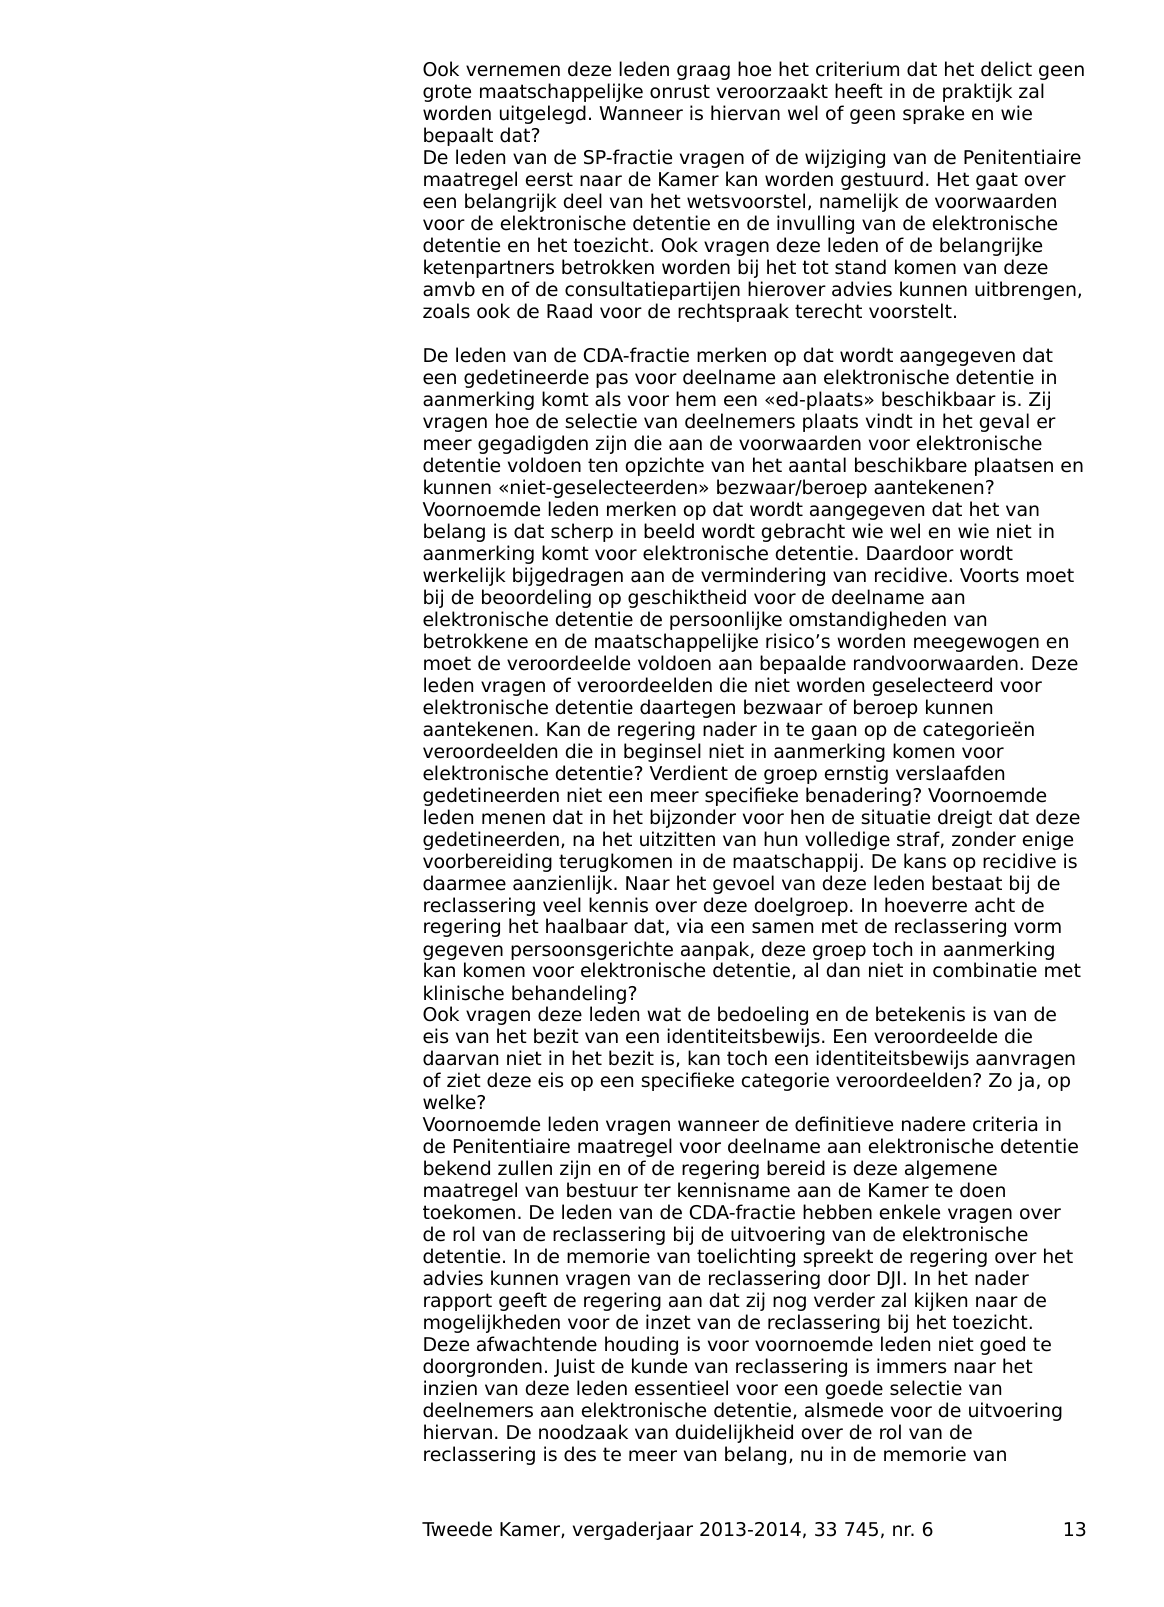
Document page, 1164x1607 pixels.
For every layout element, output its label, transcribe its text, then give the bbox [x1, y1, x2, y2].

text Voornoemde leden merken op dat wordt aangegeven dat het van belang is dat scherp in beeld wordt gebracht wie wel en wie niet in aanmerking komt voor elektronische detentie. Daardoor wordt werkelijk bijgedragen aan de vermindering van recidive. Voorts moet bij de beoordeling op geschiktheid voor de deelname aan elektronische detentie de persoonlijke omstandigheden van betrokkene en de maatschappelijke risico’s worden meegewogen en moet de veroordeelde voldoen aan bepaalde randvoorwaarden. Deze leden vragen of veroordeelden die niet worden geselecteerd voor elektronische detentie daartegen bezwaar of beroep kunnen aantekenen. Kan de regering nader in te gaan op de categorieën veroordeelden die in beginsel niet in aanmerking komen voor elektronische detentie? Verdient de groep ernstig verslaafden gedetineerden niet een meer specifieke benadering? Voornoemde leden menen dat in het bijzonder voor hen de situatie dreigt dat deze gedetineerden, na het uitzitten van hun volledige straf, zonder enige voorbereiding terugkomen in de maatschappij. De kans op recidive is daarmee aanzienlijk. Naar het gevoel van deze leden bestaat bij de reclassering veel kennis over deze doelgroep. In hoeverre acht de regering het haalbaar dat, via een samen met de reclassering vorm gegeven persoonsgerichte aanpak, deze groep toch in aanmerking kan komen voor elektronische detentie, al dan niet in combinatie met klinische behandeling? [422, 499, 1087, 1004]
text Ook vragen deze leden wat de bedoeling en de betekenis is van de eis van het bezit van een identiteitsbewijs. Een veroordeelde die daarvan niet in het bezit is, kan toch een identiteitsbewijs aanvragen of ziet deze eis op een specifieke categorie veroordeelden? Zo ja, op welke? [422, 1004, 1087, 1114]
text Ook vernemen deze leden graag hoe het criterium dat het delict geen grote maatschappelijke onrust veroorzaakt heeft in de praktijk zal worden uitgelegd. Wanneer is hiervan wel of geen sprake en wie bepaalt dat? [422, 59, 1087, 147]
text De leden van de SP-fractie vragen of de wijziging van de Penitentiaire maatregel eerst naar de Kamer kan worden gestuurd. Het gaat over een belangrijk deel van het wetsvoorstel, namelijk de voorwaarden voor de elektronische detentie en de invulling van de elektronische detentie en het toezicht. Ook vragen deze leden of de belangrijke ketenpartners betrokken worden bij het tot stand komen van deze amvb en of de consultatiepartijen hierover advies kunnen uitbrengen, zoals ook de Raad voor de rechtspraak terecht voorstelt. [422, 147, 1087, 323]
text De leden van de CDA-fractie merken op dat wordt aangegeven dat een gedetineerde pas voor deelname aan elektronische detentie in aanmerking komt als voor hem een «ed-plaats» beschikbaar is. Zij vragen hoe de selectie van deelnemers plaats vindt in het geval er meer gegadigden zijn die aan de voorwaarden voor elektronische detentie voldoen ten opzichte van het aantal beschikbare plaatsen en kunnen «niet-geselecteerden» bezwaar/beroep aantekenen? [422, 345, 1087, 499]
text Voornoemde leden vragen wanneer de definitieve nadere criteria in de Penitentiaire maatregel voor deelname aan elektronische detentie bekend zullen zijn en of de regering bereid is deze algemene maatregel van bestuur ter kennisname aan de Kamer te doen toekomen. De leden van de CDA-fractie hebben enkele vragen over de rol van de reclassering bij de uitvoering van de elektronische detentie. In de memorie van toelichting spreekt de regering over het advies kunnen vragen van de reclassering door DJI. In het nader rapport geeft de regering aan dat zij nog verder zal kijken naar de mogelijkheden voor de inzet van de reclassering bij het toezicht. Deze afwachtende houding is voor voornoemde leden niet goed te doorgronden. Juist de kunde van reclassering is immers naar het inzien van deze leden essentieel voor een goede selectie van deelnemers aan elektronische detentie, alsmede voor de uitvoering hiervan. De noodzaak van duidelijkheid over de rol van de reclassering is des te meer van belang, nu in de memorie van [422, 1114, 1087, 1466]
